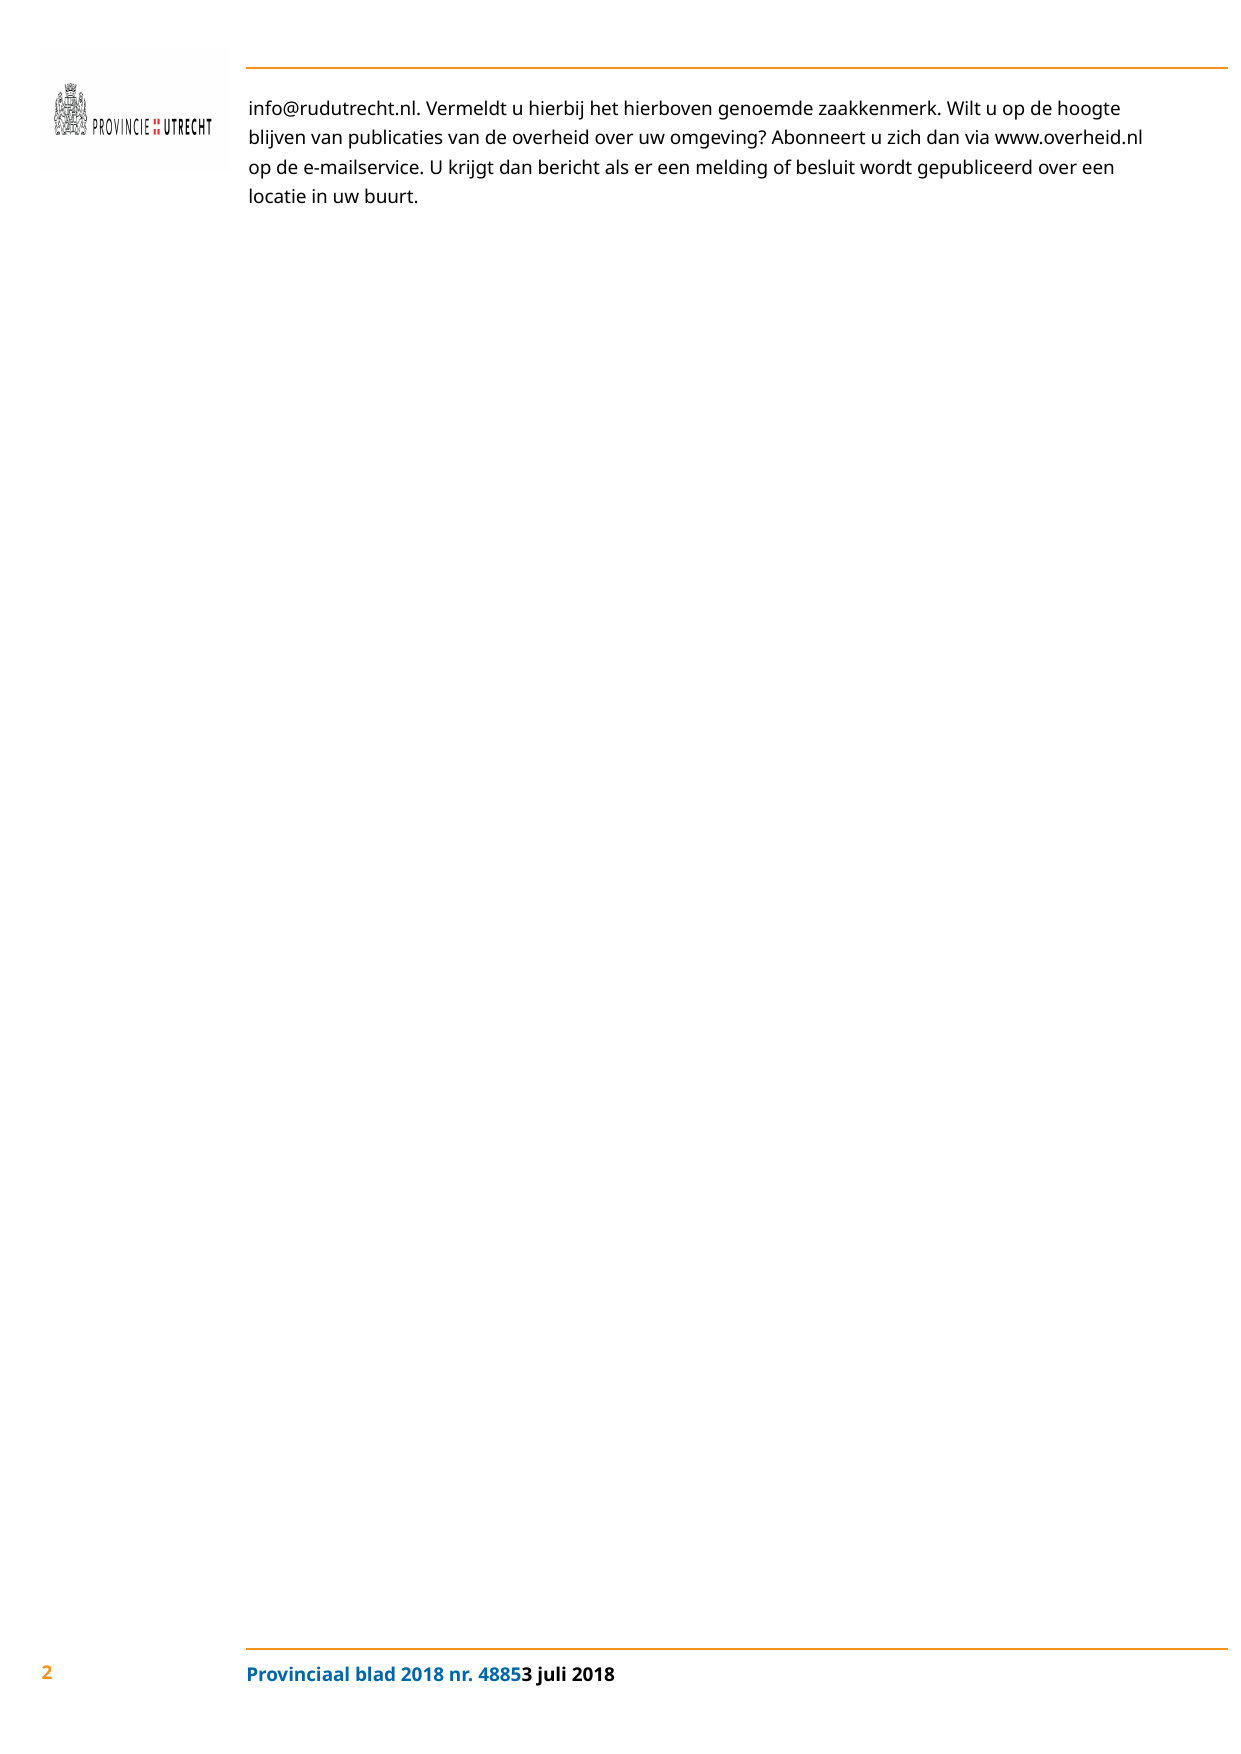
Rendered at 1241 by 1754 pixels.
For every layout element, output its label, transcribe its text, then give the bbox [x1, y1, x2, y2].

picture [41, 47, 231, 172]
text info@rudutrecht.nl. Vermeldt u hierbij het hierboven genoemde zaakkenmerk. Wilt u op de hoogte blijven van publicaties van de overheid over uw omgeving? Abonneert u zich dan via www.overheid.nl op de e-mailservice. U krijgt dan bericht als er een melding of besluit wordt gepubliceerd over een locatie in uw buurt. [248, 95, 1152, 209]
